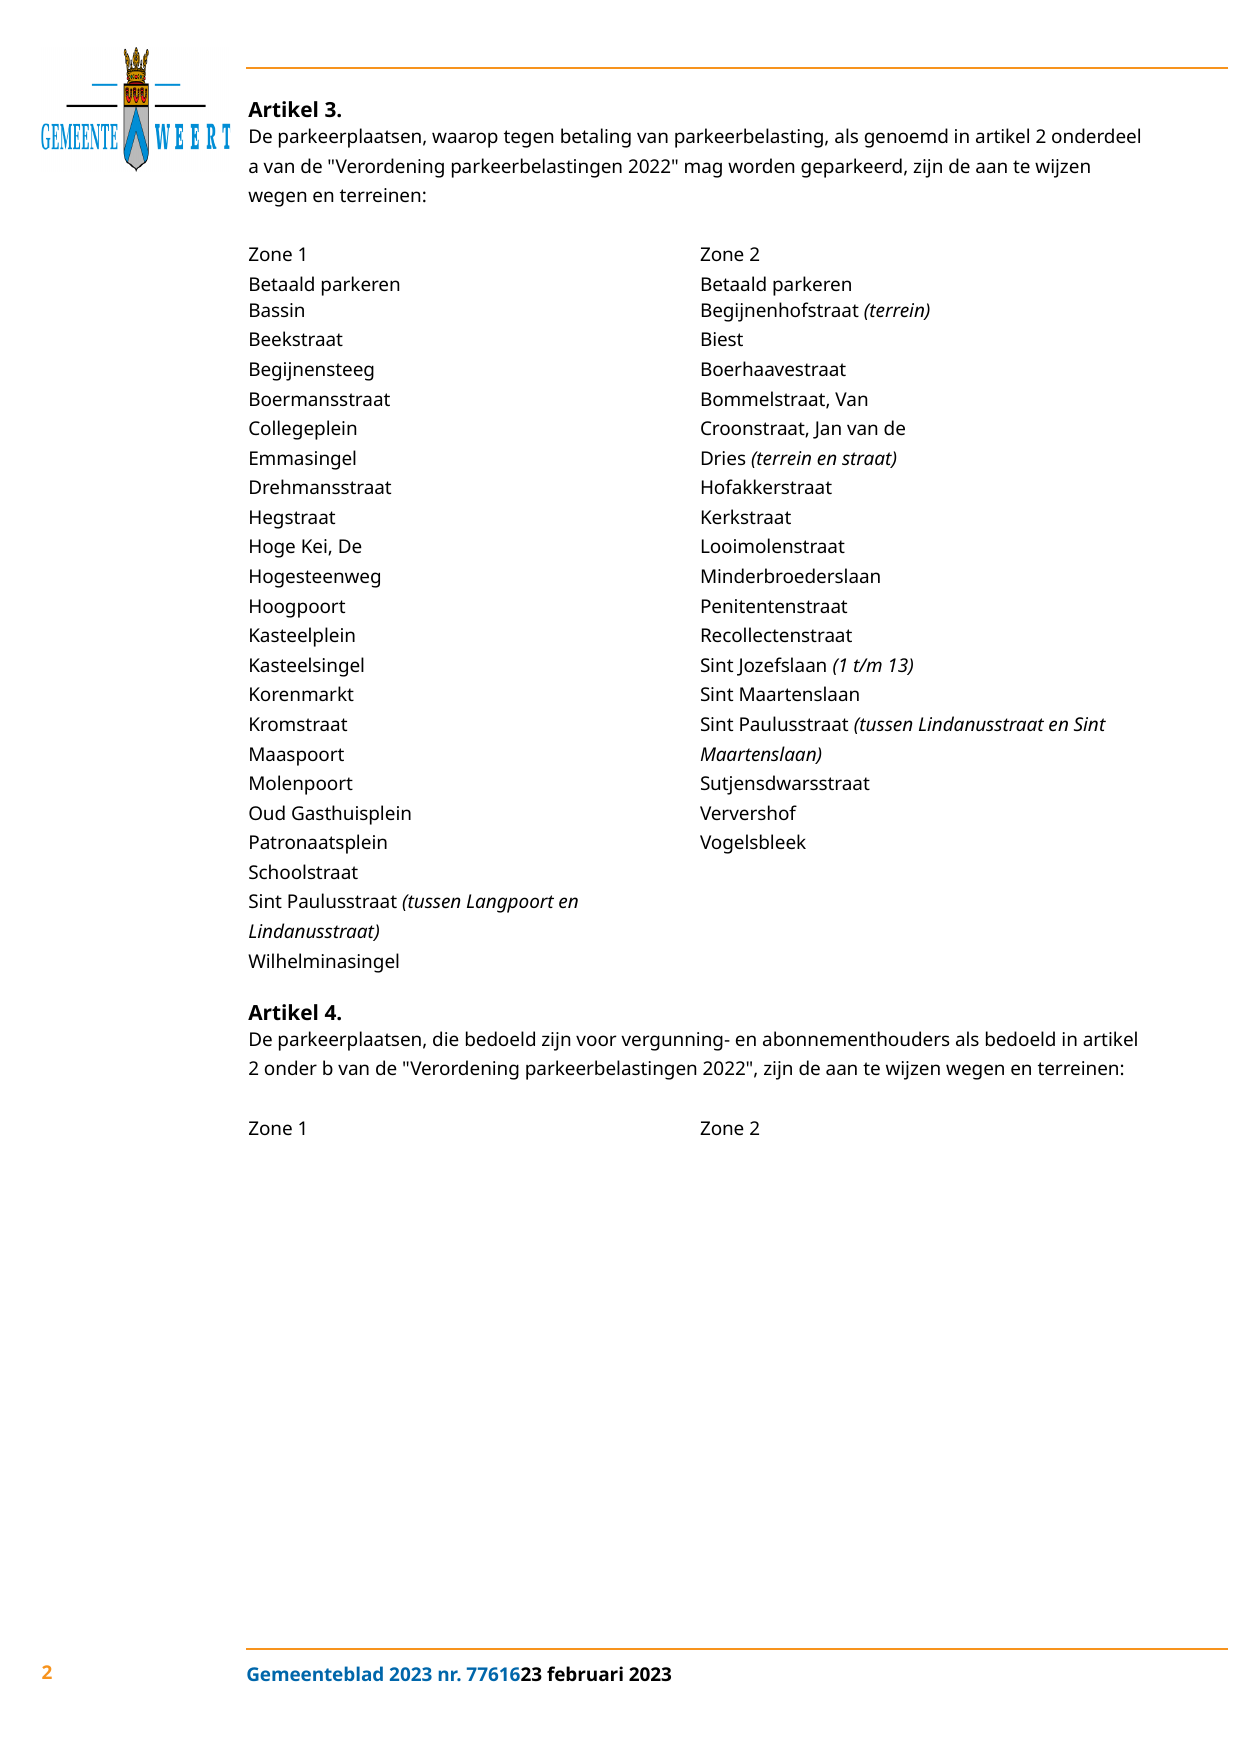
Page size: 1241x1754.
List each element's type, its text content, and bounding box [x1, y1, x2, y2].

table_header Zone 1 [248, 1115, 700, 1141]
table_cell Begijnenhofstraat (terrein) Biest Boerhaavestraat Bommelstraat, Van Croonstraat, Jan van de Dries (terrein en straat) Hofakkerstraat Kerkstraat Looimolenstraat Minderbroederslaan Penitentenstraat Recollectenstraat Sint Jozefslaan (1 t/m 13) Sint Maartenslaan Sint Paulusstraat (tussen Lindanusstraat en Sint Maartenslaan) Sutjensdwarsstraat Ververshof Vogelsbleek [700, 297, 1152, 973]
text Artikel 4. [248, 998, 1152, 1026]
table_header Zone 2 [700, 1115, 1152, 1141]
table_cell Bassin Beekstraat Begijnensteeg Boermansstraat Collegeplein Emmasingel Drehmansstraat Hegstraat Hoge Kei, De Hogesteenweg Hoogpoort Kasteelplein Kasteelsingel Korenmarkt Kromstraat Maaspoort Molenpoort Oud Gasthuisplein Patronaatsplein Schoolstraat Sint Paulusstraat (tussen Langpoort en Lindanusstraat) Wilhelminasingel [248, 297, 700, 973]
text De parkeerplaatsen, die bedoeld zijn voor vergunning- en abonnementhouders als bedoeld in artikel 2 onder b van de "Verordening parkeerbelastingen 2022", zijn de aan te wijzen wegen en terreinen: [248, 1026, 1152, 1081]
text Artikel 3. [248, 95, 1152, 123]
text De parkeerplaatsen, waarop tegen betaling van parkeerbelasting, als genoemd in artikel 2 onderdeel a van de "Verordening parkeerbelastingen 2022" mag worden geparkeerd, zijn de aan te wijzen wegen en terreinen: [248, 123, 1152, 208]
table_header Zone 1 Betaald parkeren [248, 242, 700, 297]
picture [41, 47, 231, 172]
table_header Zone 2 Betaald parkeren [700, 242, 1152, 297]
